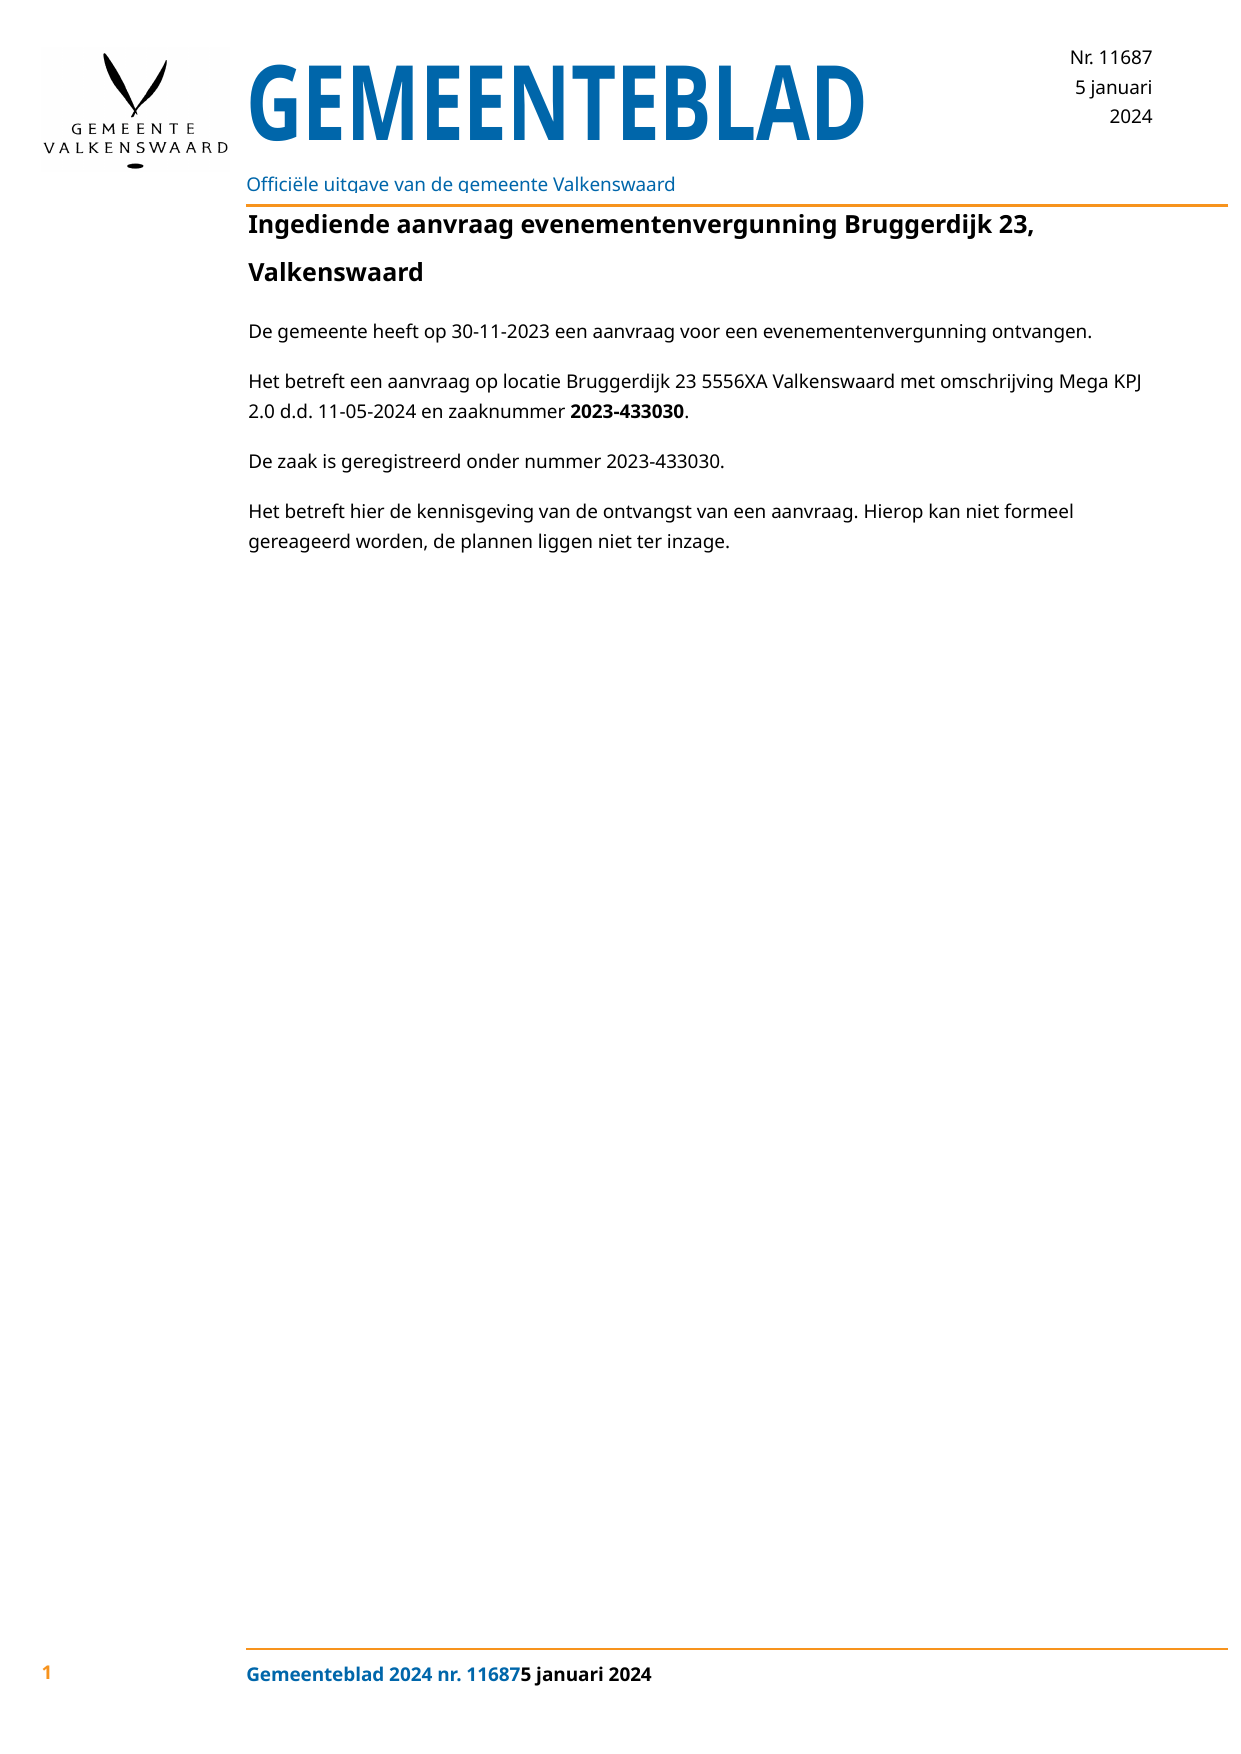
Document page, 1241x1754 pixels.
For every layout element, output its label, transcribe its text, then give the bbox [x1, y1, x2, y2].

text Het betreft hier de kennisgeving van de ontvangst van een aanvraag. Hierop kan niet formeel gereageerd worden, de plannen liggen niet ter inzage. [248, 499, 1152, 554]
text Het betreft een aanvraag op locatie Bruggerdijk 23 5556XA Valkenswaard met omschrijving Mega KPJ 2.0 d.d. 11-05-2024 en zaaknummer 2023-433030. [248, 368, 1152, 424]
text De zaak is geregistreerd onder nummer 2023-433030. [248, 448, 1152, 474]
text Ingediende aanvraag evenementenvergunning Bruggerdijk 23, Valkenswaard [248, 207, 1152, 288]
picture [41, 47, 231, 172]
text De gemeente heeft op 30-11-2023 een aanvraag voor een evenementenvergunning ontvangen. [248, 318, 1152, 344]
